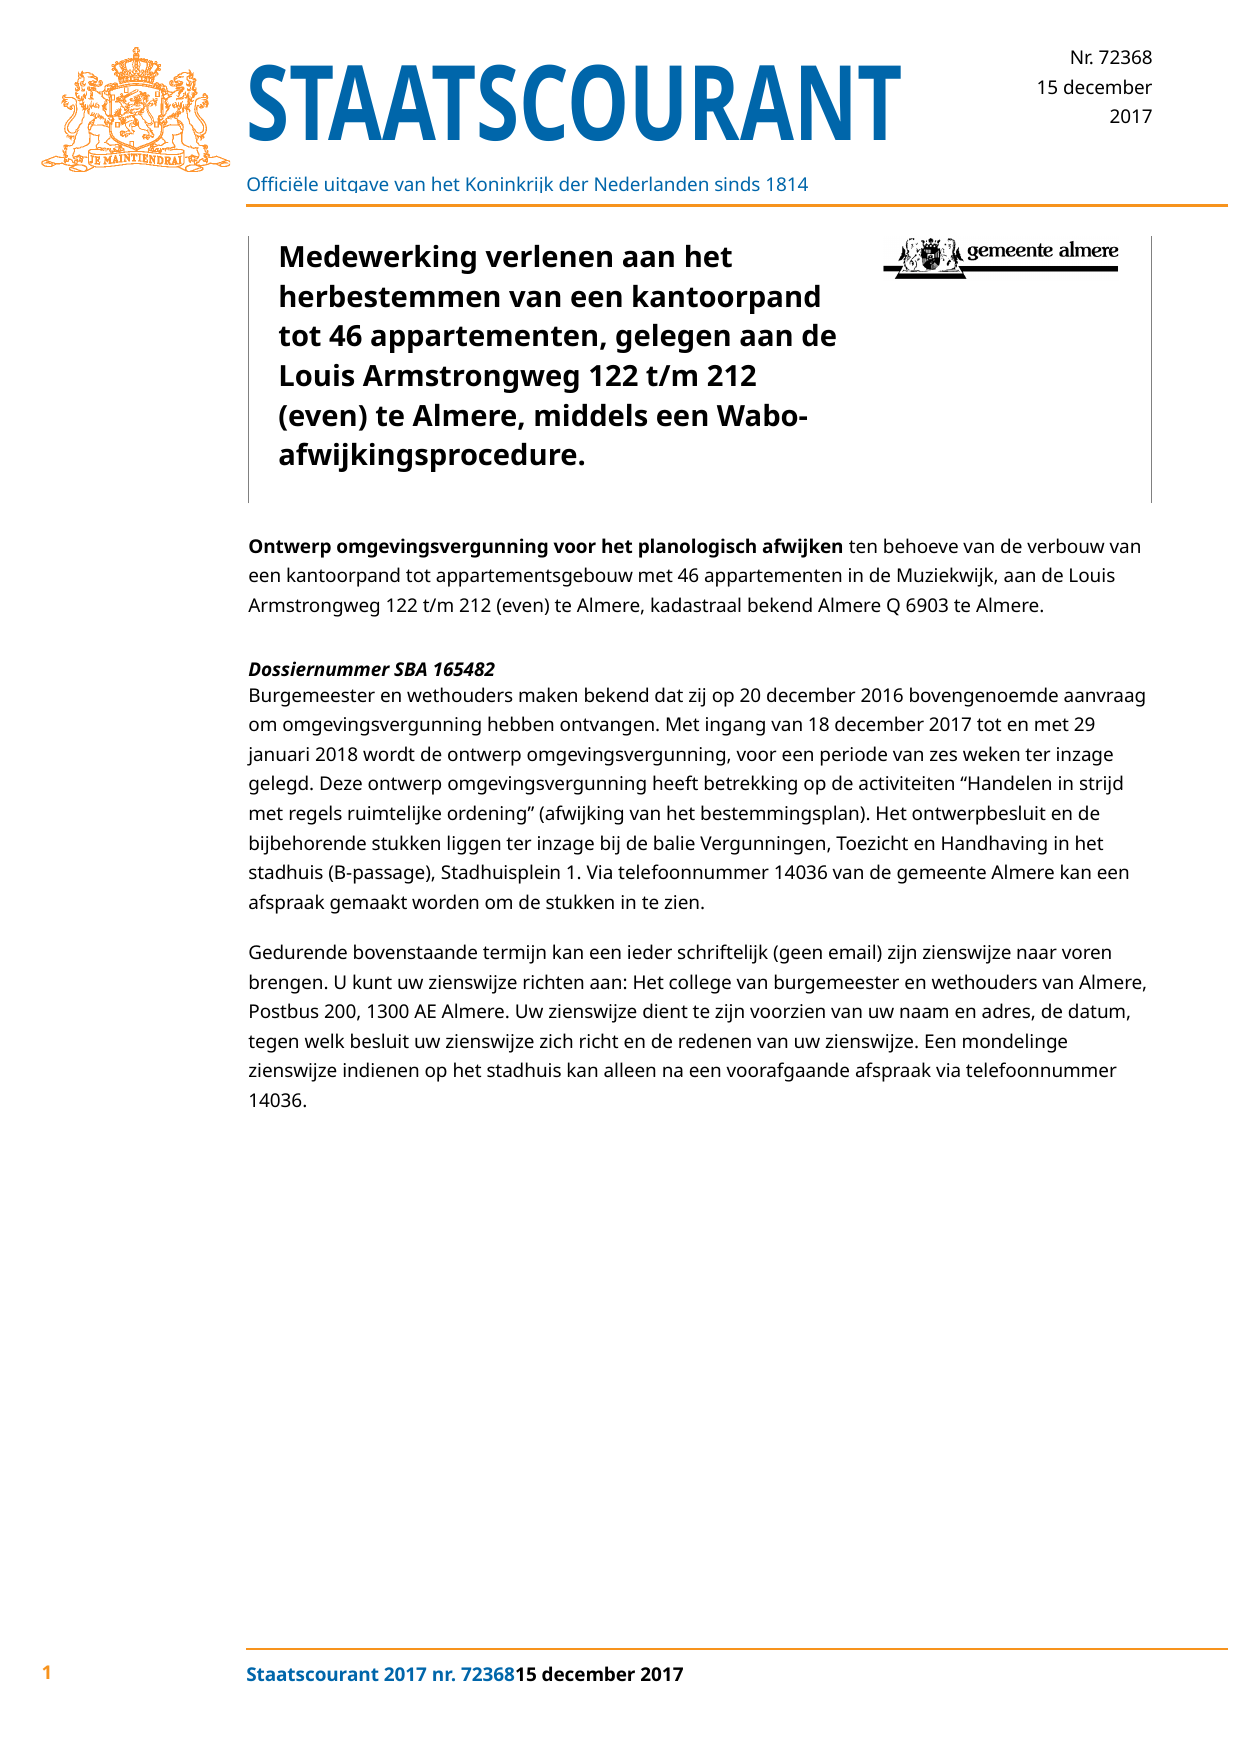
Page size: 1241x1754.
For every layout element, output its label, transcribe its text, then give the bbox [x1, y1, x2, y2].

text Burgemeester en wethouders maken bekend dat zij op 20 december 2016 bovengenoemde aanvraag om omgevingsvergunning hebben ontvangen. Met ingang van 18 december 2017 tot en met 29 januari 2018 wordt de ontwerp omgevingsvergunning, voor een periode van zes weken ter inzage gelegd. Deze ontwerp omgevingsvergunning heeft betrekking op de activiteiten “Handelen in strijd met regels ruimtelijke ordening” (afwijking van het bestemmingsplan). Het ontwerpbesluit en de bijbehorende stukken liggen ter inzage bij de balie Vergunningen, Toezicht en Handhaving in het stadhuis (B-passage), Stadhuisplein 1. Via telefoonnummer 14036 van de gemeente Almere kan een afspraak gemaakt worden om de stukken in te zien. [248, 682, 1152, 915]
text Ontwerp omgevingsvergunning voor het planologisch afwijken ten behoeve van de verbouw van een kantoorpand tot appartementsgebouw met 46 appartementen in de Muziekwijk, aan de Louis Armstrongweg 122 t/m 212 (even) te Almere, kadastraal bekend Almere Q 6903 te Almere. [248, 533, 1152, 618]
picture [41, 47, 231, 172]
picture [882, 236, 1119, 281]
text Gedurende bovenstaande termijn kan een ieder schriftelijk (geen email) zijn zienswijze naar voren brengen. U kunt uw zienswijze richten aan: Het college van burgemeester en wethouders van Almere, Postbus 200, 1300 AE Almere. Uw zienswijze dient te zijn voorzien van uw naam en adres, de datum, tegen welk besluit uw zienswijze zich richt en de redenen van uw zienswijze. Een mondelinge zienswijze indienen op het stadhuis kan alleen na een voorafgaande afspraak via telefoonnummer 14036. [248, 939, 1152, 1113]
text Dossiernummer SBA 165482 [248, 656, 1152, 682]
table_header [850, 236, 1151, 503]
table_header Medewerking verlenen aan het herbestemmen van een kantoorpand tot 46 appartementen, gelegen aan de Louis Armstrongweg 122 t/m 212 (even) te Almere, middels een Wabo-afwijkingsprocedure. [249, 236, 850, 503]
